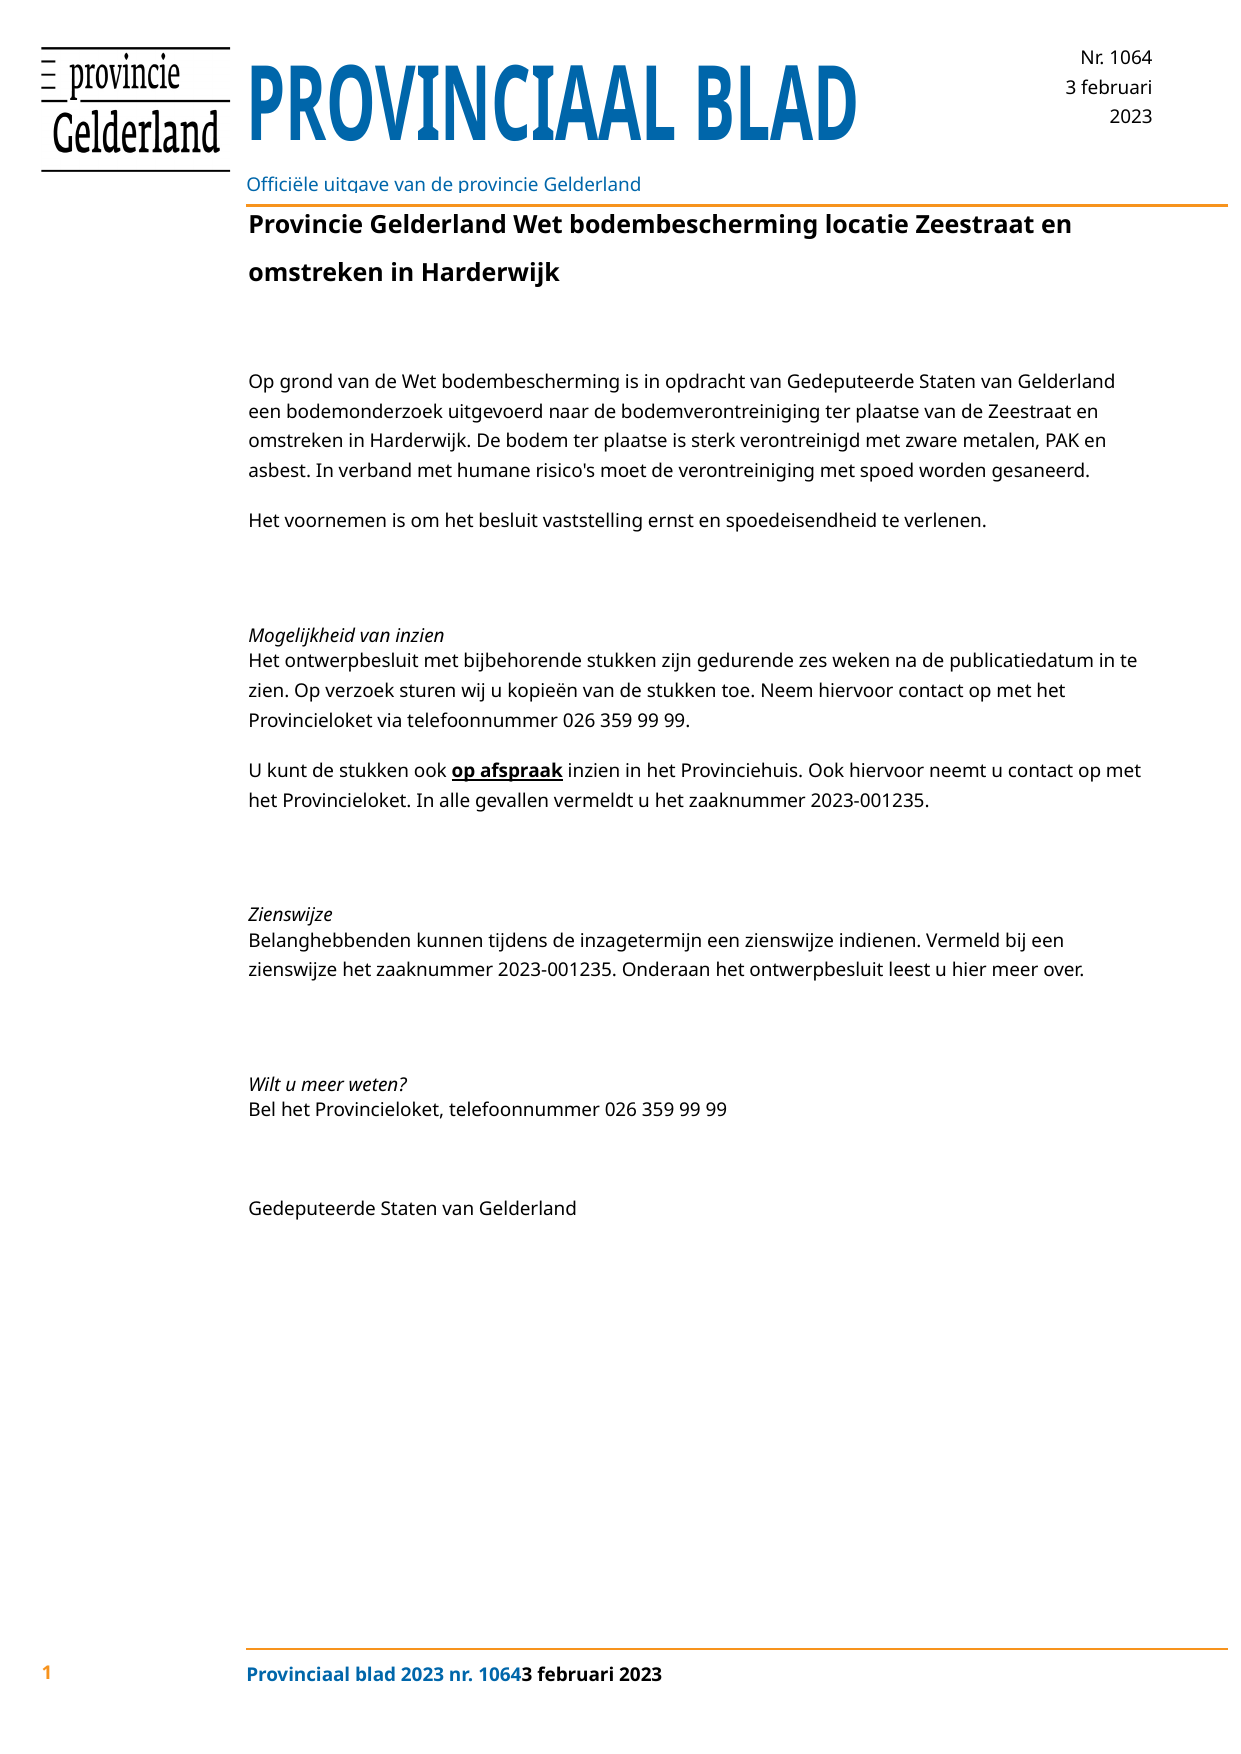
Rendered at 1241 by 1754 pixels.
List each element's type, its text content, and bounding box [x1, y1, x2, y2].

text Op grond van de Wet bodembescherming is in opdracht van Gedeputeerde Staten van Gelderland een bodemonderzoek uitgevoerd naar de bodemverontreiniging ter plaatse van de Zeestraat en omstreken in Harderwijk. De bodem ter plaatse is sterk verontreinigd met zware metalen, PAK en asbest. In verband met humane risico's moet de verontreiniging met spoed worden gesaneerd. [248, 368, 1152, 483]
text Zienswijze [248, 901, 1152, 927]
text Het voornemen is om het besluit vaststelling ernst en spoedeisendheid te verlenen. [248, 507, 1152, 533]
text Bel het Provincieloket, telefoonnummer 026 359 99 99 [248, 1097, 1152, 1122]
text Belanghebbenden kunnen tijdens de inzagetermijn een zienswijze indienen. Vermeld bij een zienswijze het zaaknummer 2023-001235. Onderaan het ontwerpbesluit leest u hier meer over. [248, 927, 1152, 982]
picture [41, 47, 231, 172]
text Wilt u meer weten? [248, 1071, 1152, 1097]
text Provincie Gelderland Wet bodembescherming locatie Zeestraat en omstreken in Harderwijk [248, 207, 1152, 288]
text Gedeputeerde Staten van Gelderland [248, 1195, 1152, 1221]
text U kunt de stukken ook op afspraak inzien in het Provinciehuis. Ook hiervoor neemt u contact op met het Provincieloket. In alle gevallen vermeldt u het zaaknummer 2023-001235. [248, 757, 1152, 812]
text Het ontwerpbesluit met bijbehorende stukken zijn gedurende zes weken na de publicatiedatum in te zien. Op verzoek sturen wij u kopieën van de stukken toe. Neem hiervoor contact op met het Provincieloket via telefoonnummer 026 359 99 99. [248, 648, 1152, 732]
text Mogelijkheid van inzien [248, 622, 1152, 648]
